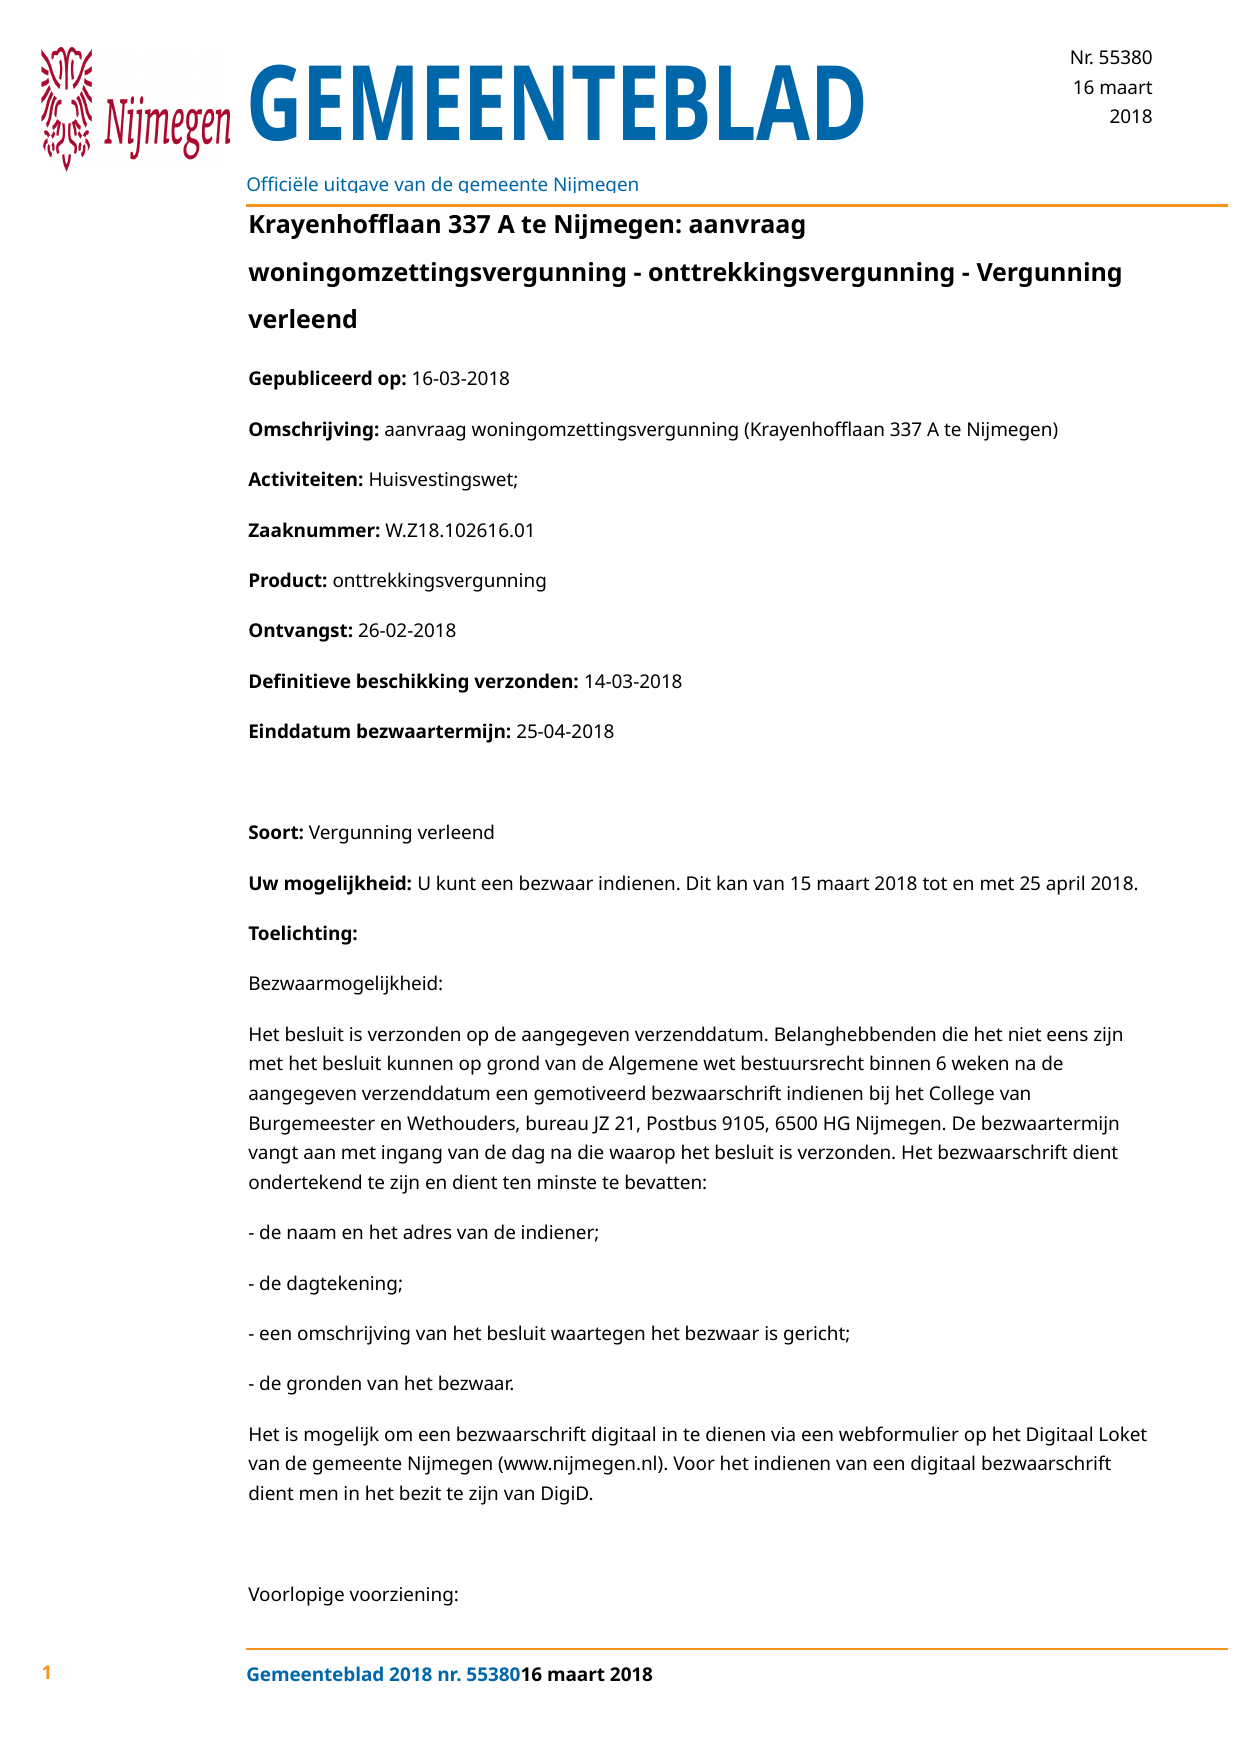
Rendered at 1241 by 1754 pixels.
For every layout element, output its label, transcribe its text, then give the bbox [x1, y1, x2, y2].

text Soort: Vergunning verleend [248, 819, 1152, 845]
text Uw mogelijkheid: U kunt een bezwaar indienen. Dit kan van 15 maart 2018 tot en met 25 april 2018. [248, 870, 1152, 895]
text - de gronden van het bezwaar. [248, 1371, 1152, 1396]
text Toelichting: [248, 920, 1152, 946]
text Gepubliceerd op: 16-03-2018 [248, 366, 1152, 391]
text Krayenhofflaan 337 A te Nijmegen: aanvraag woningomzettingsvergunning - onttrekkingsvergunning - Vergunning verleend [248, 207, 1152, 336]
text Einddatum bezwaartermijn: 25-04-2018 [248, 718, 1152, 744]
text - de dagtekening; [248, 1270, 1152, 1295]
text Het is mogelijk om een bezwaarschrift digitaal in te dienen via een webformulier op het Digitaal Loket van de gemeente Nijmegen (www.nijmegen.nl). Voor het indienen van een digitaal bezwaarschrift dient men in het bezit te zijn van DigiD. [248, 1421, 1152, 1506]
text Definitieve beschikking verzonden: 14-03-2018 [248, 668, 1152, 694]
text Bezwaarmogelijkheid: [248, 971, 1152, 996]
text Activiteiten: Huisvestingswet; [248, 466, 1152, 492]
text Omschrijving: aanvraag woningomzettingsvergunning (Krayenhofflaan 337 A te Nijmegen) [248, 416, 1152, 442]
text Zaaknummer: W.Z18.102616.01 [248, 517, 1152, 542]
picture [41, 47, 231, 172]
text - de naam en het adres van de indiener; [248, 1219, 1152, 1245]
text Voorlopige voorziening: [248, 1581, 1152, 1607]
text Het besluit is verzonden op de aangegeven verzenddatum. Belanghebbenden die het niet eens zijn met het besluit kunnen op grond van de Algemene wet bestuursrecht binnen 6 weken na de aangegeven verzenddatum een gemotiveerd bezwaarschrift indienen bij het College van Burgemeester en Wethouders, bureau JZ 21, Postbus 9105, 6500 HG Nijmegen. De bezwaartermijn vangt aan met ingang van de dag na die waarop het besluit is verzonden. Het bezwaarschrift dient ondertekend te zijn en dient ten minste te bevatten: [248, 1021, 1152, 1194]
text Ontvangst: 26-02-2018 [248, 618, 1152, 643]
text - een omschrijving van het besluit waartegen het bezwaar is gericht; [248, 1320, 1152, 1346]
text Product: onttrekkingsvergunning [248, 567, 1152, 593]
